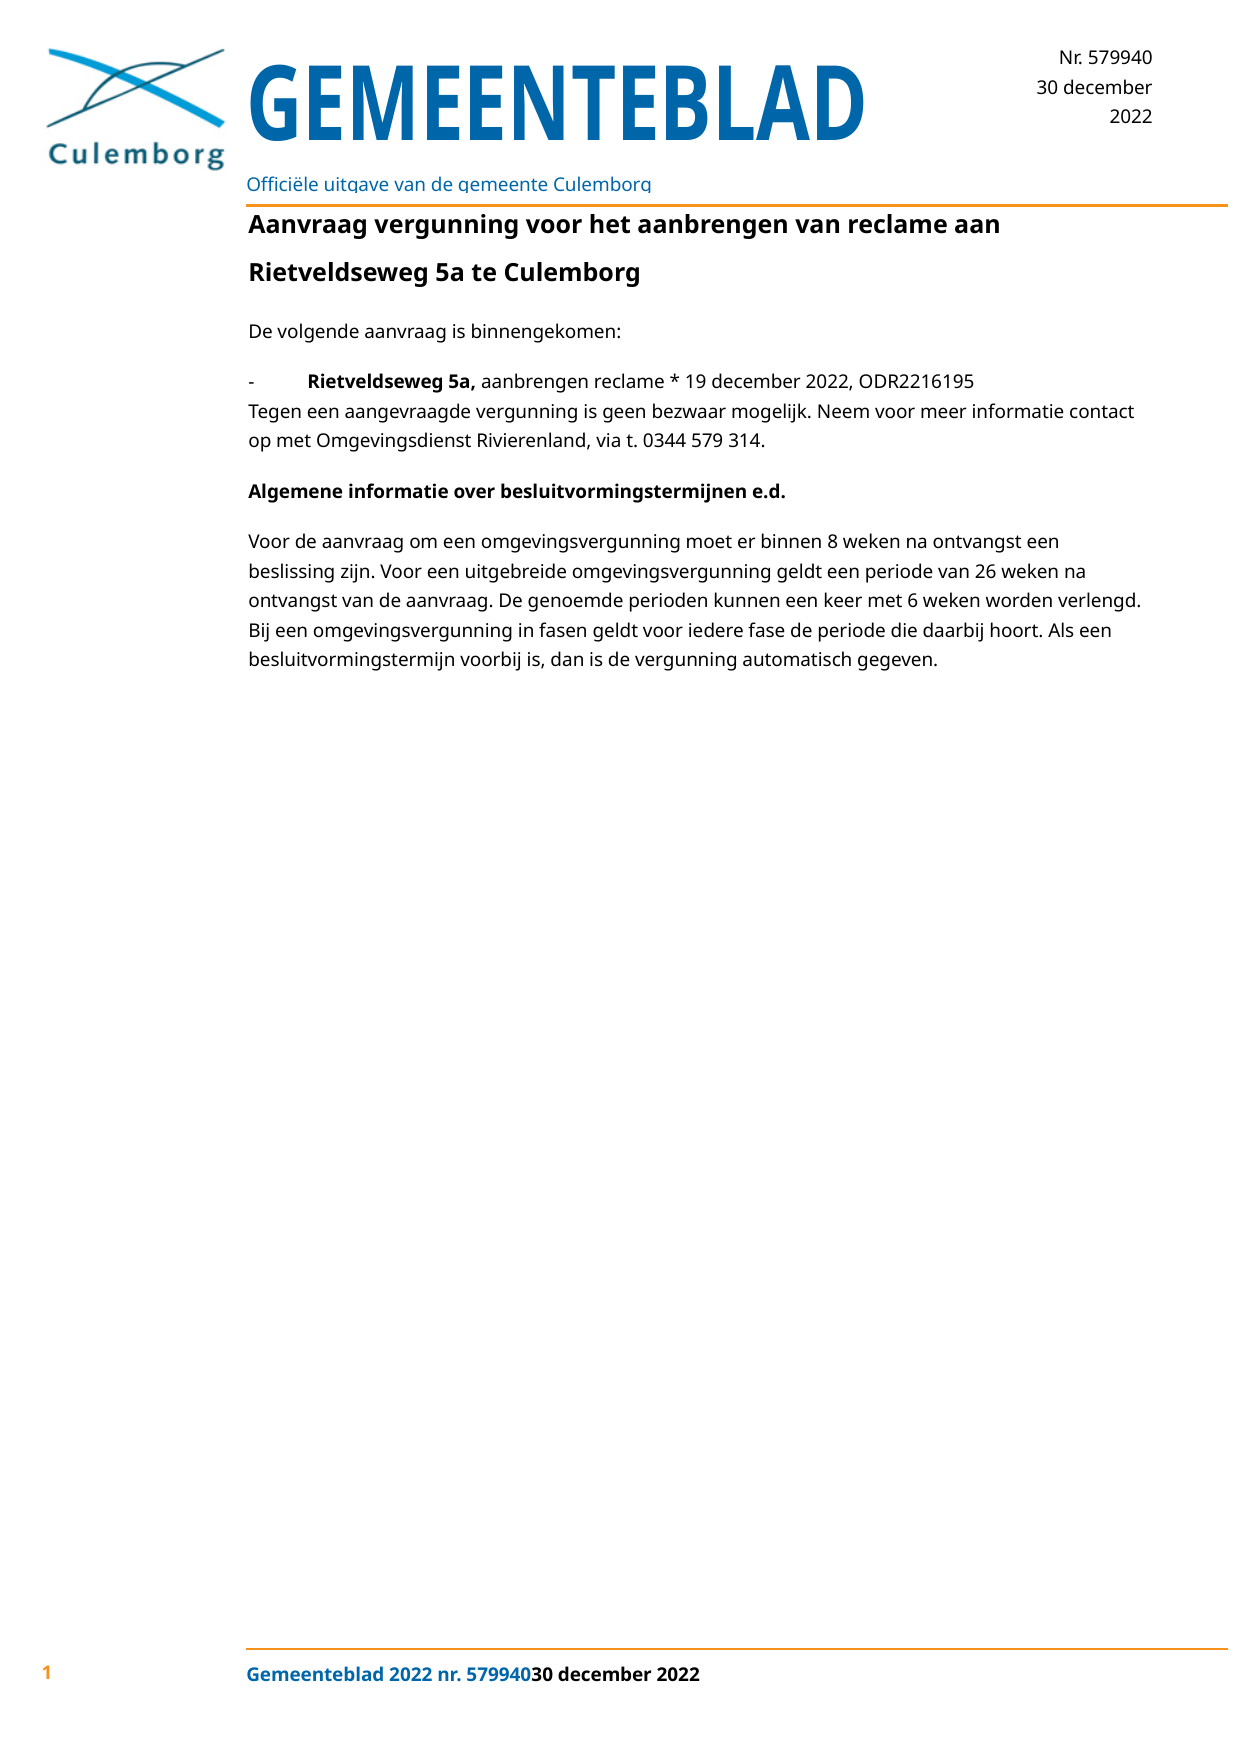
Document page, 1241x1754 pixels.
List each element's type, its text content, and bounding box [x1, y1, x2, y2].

text De volgende aanvraag is binnengekomen: [248, 318, 1152, 344]
text Algemene informatie over besluitvormingstermijnen e.d. [248, 478, 1152, 504]
text Aanvraag vergunning voor het aanbrengen van reclame aan Rietveldseweg 5a te Culemborg [248, 207, 1152, 288]
text Tegen een aangevraagde vergunning is geen bezwaar mogelijk. Neem voor meer informatie contact op met Omgevingsdienst Rivierenland, via t. 0344 579 314. [248, 398, 1152, 453]
picture [41, 47, 231, 172]
text Voor de aanvraag om een omgevingsvergunning moet er binnen 8 weken na ontvangst een beslissing zijn. Voor een uitgebreide omgevingsvergunning geldt een periode van 26 weken na ontvangst van de aanvraag. De genoemde perioden kunnen een keer met 6 weken worden verlengd. Bij een omgevingsvergunning in fasen geldt voor iedere fase de periode die daarbij hoort. Als een besluitvormingstermijn voorbij is, dan is de vergunning automatisch gegeven. [248, 528, 1152, 672]
list Rietveldseweg 5a, aanbrengen reclame * 19 december 2022, ODR2216195 [248, 368, 1152, 394]
